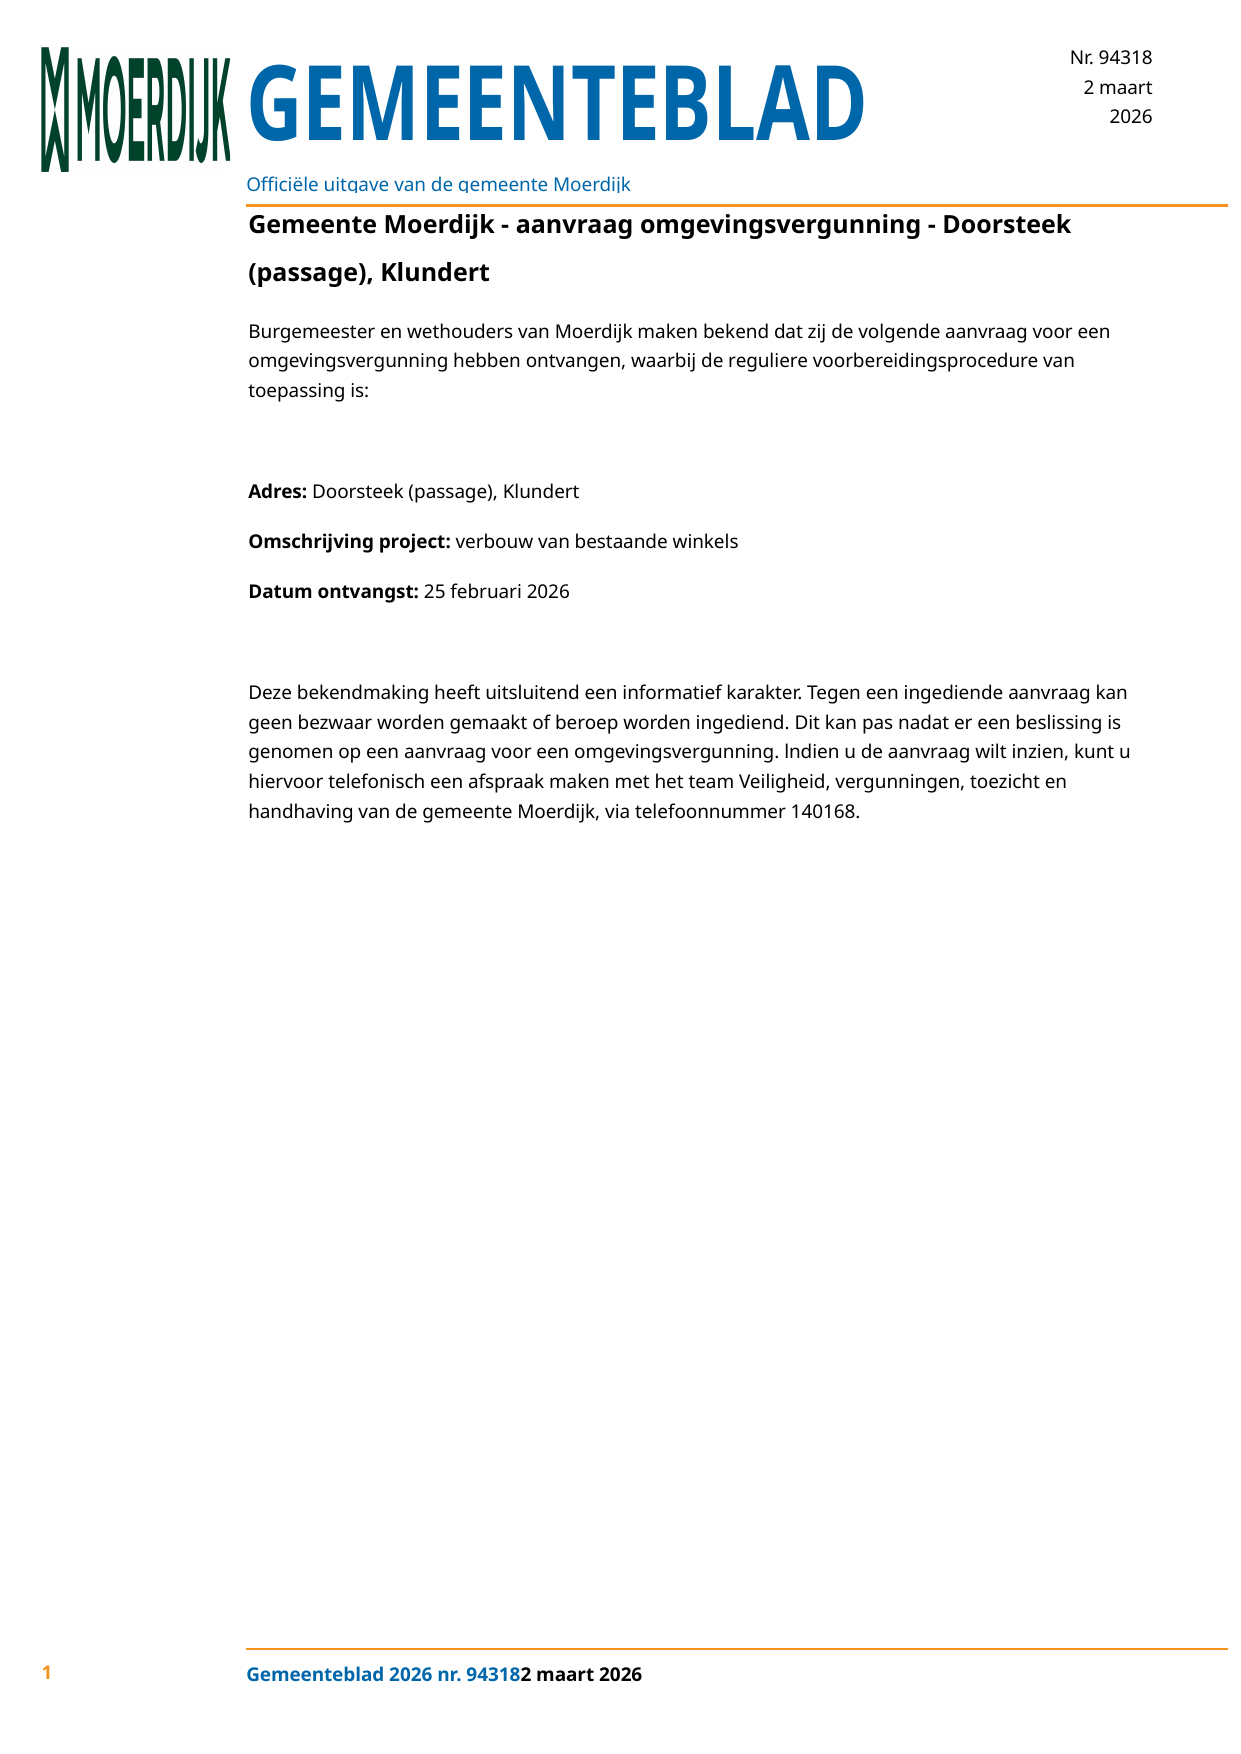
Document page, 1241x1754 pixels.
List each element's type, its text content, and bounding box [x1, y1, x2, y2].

text Burgemeester en wethouders van Moerdijk maken bekend dat zij de volgende aanvraag voor een omgevingsvergunning hebben ontvangen, waarbij de reguliere voorbereidingsprocedure van toepassing is: [248, 318, 1152, 403]
text Omschrijving project: verbouw van bestaande winkels [248, 528, 1152, 554]
text Datum ontvangst: 25 februari 2026 [248, 579, 1152, 604]
text Gemeente Moerdijk - aanvraag omgevingsvergunning - Doorsteek (passage), Klundert [248, 207, 1152, 288]
text Adres: Doorsteek (passage), Klundert [248, 478, 1152, 504]
text Deze bekendmaking heeft uitsluitend een informatief karakter. Tegen een ingediende aanvraag kan geen bezwaar worden gemaakt of beroep worden ingediend. Dit kan pas nadat er een beslissing is genomen op een aanvraag voor een omgevingsvergunning. lndien u de aanvraag wilt inzien, kunt u hiervoor telefonisch een afspraak maken met het team Veiligheid, vergunningen, toezicht en handhaving van de gemeente Moerdijk, via telefoonnummer 140168. [248, 679, 1152, 824]
picture [41, 47, 231, 172]
